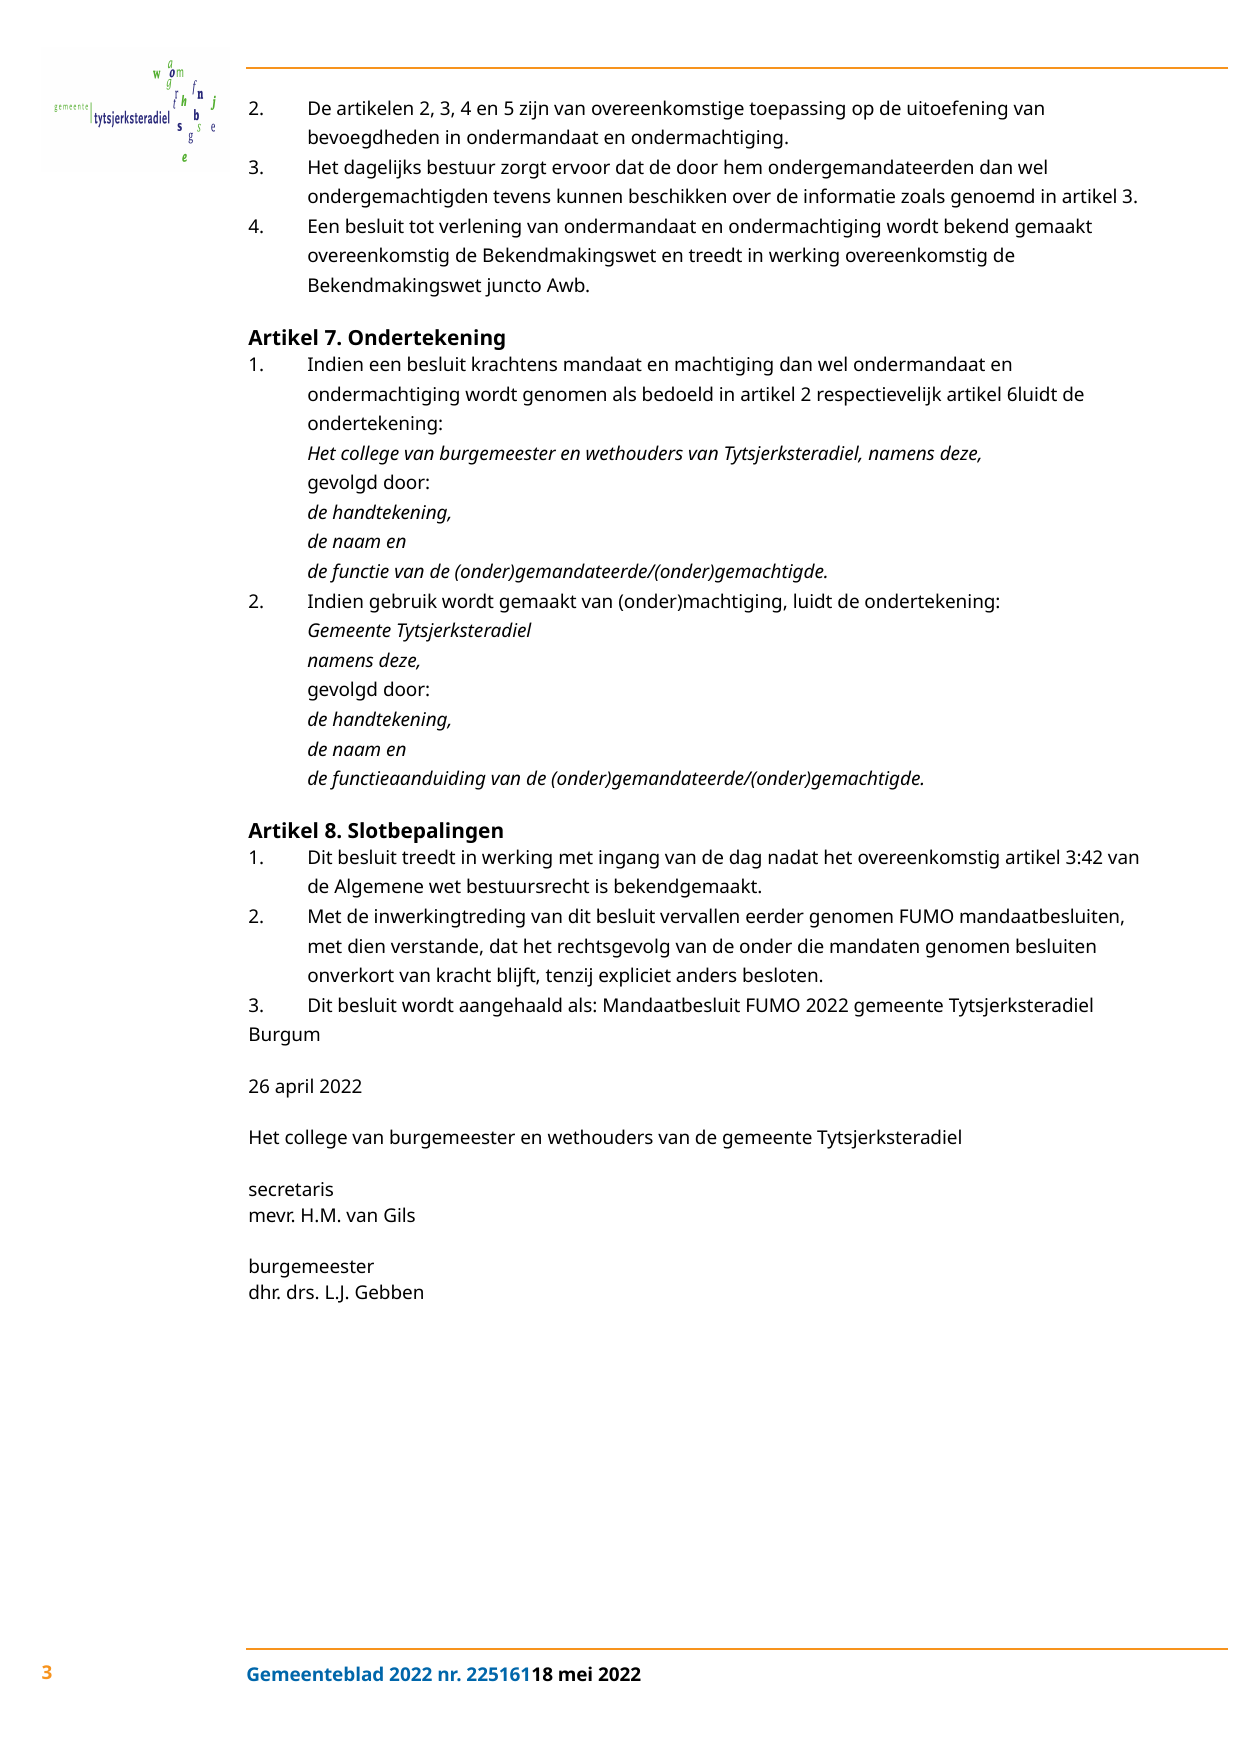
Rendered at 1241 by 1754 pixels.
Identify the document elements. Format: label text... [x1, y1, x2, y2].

list Het college van burgemeester en wethouders van Tytsjerksteradiel, namens deze, [248, 440, 1152, 466]
text dhr. drs. L.J. Gebben [248, 1279, 1152, 1305]
list Gemeente Tytsjerksteradiel [248, 617, 1152, 643]
list de functieaanduiding van de (onder)gemandateerde/(onder)gemachtigde. [248, 765, 1152, 791]
list de handtekening, [248, 499, 1152, 525]
list gevolgd door: [248, 469, 1152, 495]
text secretaris [248, 1176, 1152, 1202]
text Artikel 7. Ondertekening [248, 323, 1152, 351]
list De artikelen 2, 3, 4 en 5 zijn van overeenkomstige toepassing op de uitoefening van bevoegdheden in ondermandaat en ondermachtiging. [248, 95, 1152, 150]
list Een besluit tot verlening van ondermandaat en ondermachtiging wordt bekend gemaakt overeenkomstig de Bekendmakingswet en treedt in werking overeenkomstig de Bekendmakingswet juncto Awb. [248, 213, 1152, 298]
text mevr. H.M. van Gils [248, 1202, 1152, 1227]
list namens deze, [248, 647, 1152, 673]
list Het dagelijks bestuur zorgt ervoor dat de door hem ondergemandateerden dan wel ondergemachtigden tevens kunnen beschikken over de informatie zoals genoemd in artikel 3. [248, 154, 1152, 209]
text Artikel 8. Slotbepalingen [248, 816, 1152, 844]
list Indien gebruik wordt gemaakt van (onder)machtiging, luidt de ondertekening: [248, 588, 1152, 613]
list de functie van de (onder)gemandateerde/(onder)gemachtigde. [248, 558, 1152, 584]
list Dit besluit wordt aangehaald als: Mandaatbesluit FUMO 2022 gemeente Tytsjerksteradiel [248, 992, 1152, 1018]
list gevolgd door: [248, 677, 1152, 702]
text Burgum [248, 1022, 1152, 1047]
text burgemeester [248, 1253, 1152, 1279]
list Dit besluit treedt in werking met ingang van de dag nadat het overeenkomstig artikel 3:42 van de Algemene wet bestuursrecht is bekendgemaakt. [248, 844, 1152, 899]
text Het college van burgemeester en wethouders van de gemeente Tytsjerksteradiel [248, 1124, 1152, 1150]
list de naam en [248, 529, 1152, 554]
list de handtekening, [248, 706, 1152, 732]
list de naam en [248, 736, 1152, 761]
list Indien een besluit krachtens mandaat en machtiging dan wel ondermandaat en ondermachtiging wordt genomen als bedoeld in artikel 2 respectievelijk artikel 6luidt de ondertekening: [248, 351, 1152, 436]
text 26 april 2022 [248, 1073, 1152, 1099]
picture [41, 47, 231, 172]
list Met de inwerkingtreding van dit besluit vervallen eerder genomen FUMO mandaatbesluiten, met dien verstande, dat het rechtsgevolg van de onder die mandaten genomen besluiten onverkort van kracht blijft, tenzij expliciet anders besloten. [248, 903, 1152, 988]
